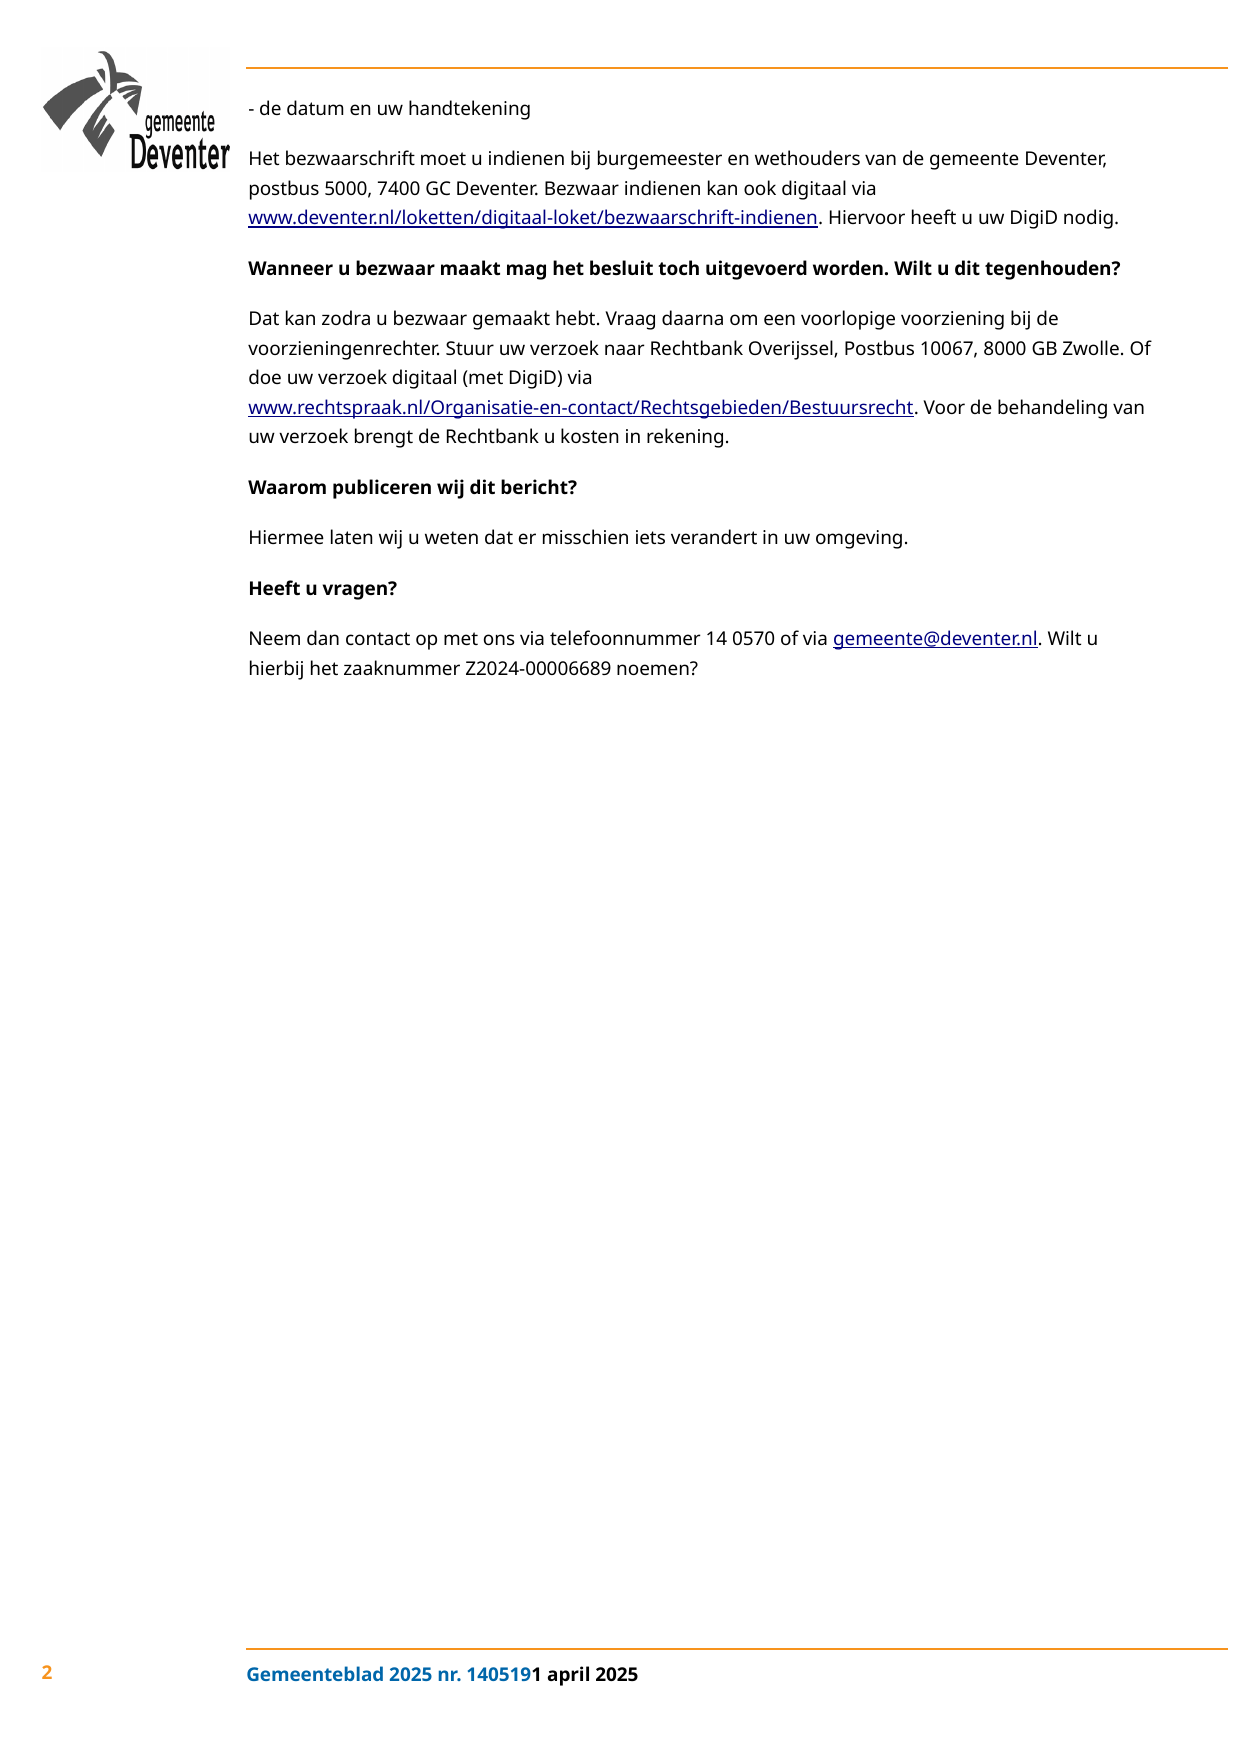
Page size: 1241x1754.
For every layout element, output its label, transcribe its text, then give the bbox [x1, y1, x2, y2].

text Waarom publiceren wij dit bericht? [248, 474, 1152, 500]
text Hiermee laten wij u weten dat er misschien iets verandert in uw omgeving. [248, 524, 1152, 550]
text Het bezwaarschrift moet u indienen bij burgemeester en wethouders van de gemeente Deventer, postbus 5000, 7400 GC Deventer. Bezwaar indienen kan ook digitaal via www.deventer.nl/loketten/digitaal-loket/bezwaarschrift-indienen. Hiervoor heeft u uw DigiD nodig. [248, 145, 1152, 230]
picture [41, 47, 231, 172]
text Wanneer u bezwaar maakt mag het besluit toch uitgevoerd worden. Wilt u dit tegenhouden? [248, 255, 1152, 281]
text - de datum en uw handtekening [248, 95, 1152, 121]
text Dat kan zodra u bezwaar gemaakt hebt. Vraag daarna om een voorlopige voorziening bij de voorzieningenrechter. Stuur uw verzoek naar Rechtbank Overijssel, Postbus 10067, 8000 GB Zwolle. Of doe uw verzoek digitaal (met DigiD) via www.rechtspraak.nl/Organisatie-en-contact/Rechtsgebieden/Bestuursrecht. Voor de behandeling van uw verzoek brengt de Rechtbank u kosten in rekening. [248, 305, 1152, 449]
text Neem dan contact op met ons via telefoonnummer 14 0570 of via gemeente@deventer.nl. Wilt u hierbij het zaaknummer Z2024-00006689 noemen? [248, 625, 1152, 681]
text Heeft u vragen? [248, 575, 1152, 601]
